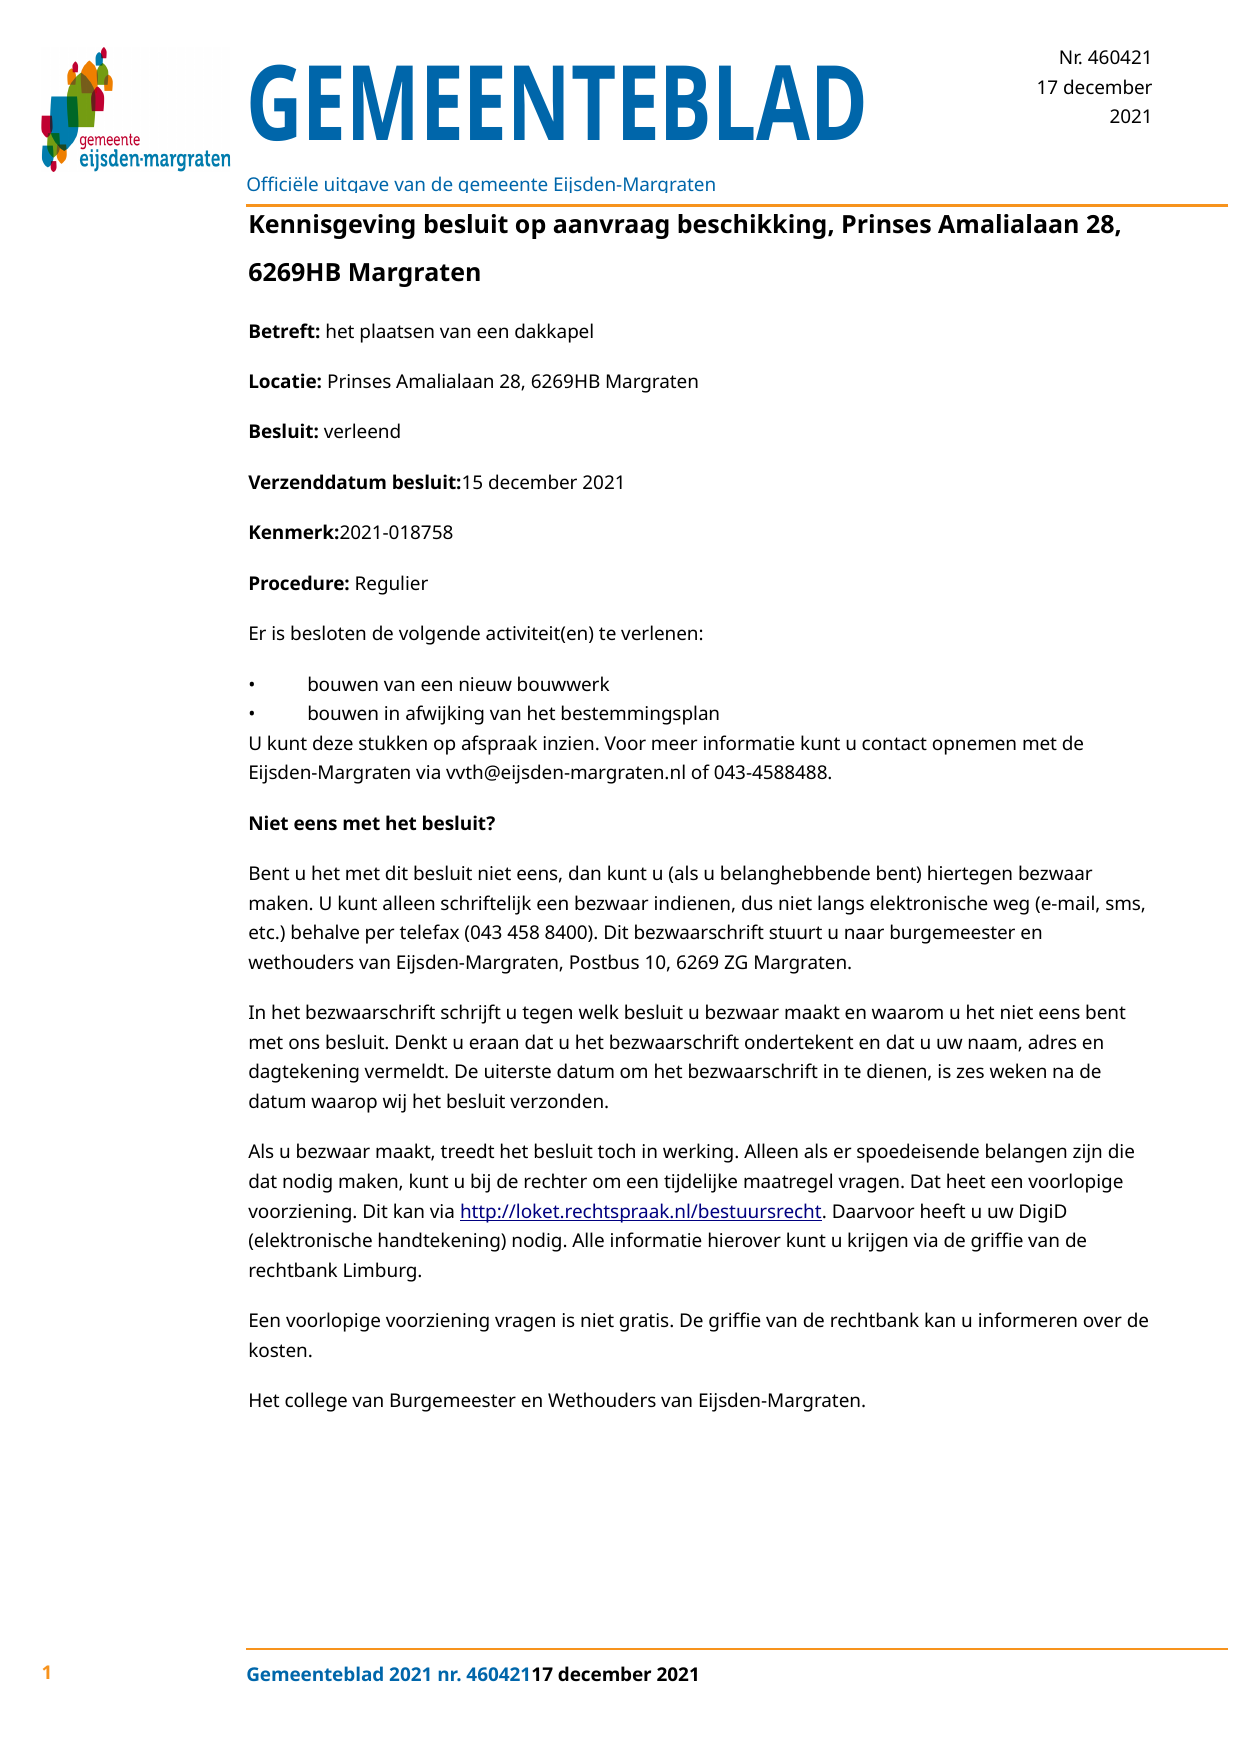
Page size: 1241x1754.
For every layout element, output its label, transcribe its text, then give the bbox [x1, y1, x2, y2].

text Er is besloten de volgende activiteit(en) te verlenen: [248, 620, 1152, 646]
text In het bezwaarschrift schrijft u tegen welk besluit u bezwaar maakt en waarom u het niet eens bent met ons besluit. Denkt u eraan dat u het bezwaarschrift ondertekent en dat u uw naam, adres en dagtekening vermeldt. De uiterste datum om het bezwaarschrift in te dienen, is zes weken na de datum waarop wij het besluit verzonden. [248, 999, 1152, 1114]
text Kenmerk:2021-018758 [248, 519, 1152, 545]
text Kennisgeving besluit op aanvraag beschikking, Prinses Amalialaan 28, 6269HB Margraten [248, 207, 1152, 288]
text Niet eens met het besluit? [248, 810, 1152, 836]
text Bent u het met dit besluit niet eens, dan kunt u (als u belanghebbende bent) hiertegen bezwaar maken. U kunt alleen schriftelijk een bezwaar indienen, dus niet langs elektronische weg (e-mail, sms, etc.) behalve per telefax (043 458 8400). Dit bezwaarschrift stuurt u naar burgemeester en wethouders van Eijsden-Margraten, Postbus 10, 6269 ZG Margraten. [248, 860, 1152, 975]
text Als u bezwaar maakt, treedt het besluit toch in werking. Alleen als er spoedeisende belangen zijn die dat nodig maken, kunt u bij de rechter om een tijdelijke maatregel vragen. Dat heet een voorlopige voorziening. Dit kan via http://loket.rechtspraak.nl/bestuursrecht. Daarvoor heeft u uw DigiD (elektronische handtekening) nodig. Alle informatie hierover kunt u krijgen via de griffie van de rechtbank Limburg. [248, 1139, 1152, 1283]
text Besluit: verleend [248, 419, 1152, 444]
picture [41, 47, 231, 172]
text Verzenddatum besluit:15 december 2021 [248, 469, 1152, 495]
text Een voorlopige voorziening vragen is niet gratis. De griffie van de rechtbank kan u informeren over de kosten. [248, 1307, 1152, 1363]
text Het college van Burgemeester en Wethouders van Eijsden-Margraten. [248, 1387, 1152, 1413]
text Betreft: het plaatsen van een dakkapel [248, 318, 1152, 344]
text Locatie: Prinses Amalialaan 28, 6269HB Margraten [248, 368, 1152, 394]
list bouwen in afwijking van het bestemmingsplan [248, 700, 1152, 726]
list bouwen van een nieuw bouwwerk [248, 671, 1152, 697]
text Procedure: Regulier [248, 570, 1152, 596]
text U kunt deze stukken op afspraak inzien. Voor meer informatie kunt u contact opnemen met de Eijsden-Margraten via vvth@eijsden-margraten.nl of 043-4588488. [248, 730, 1152, 785]
